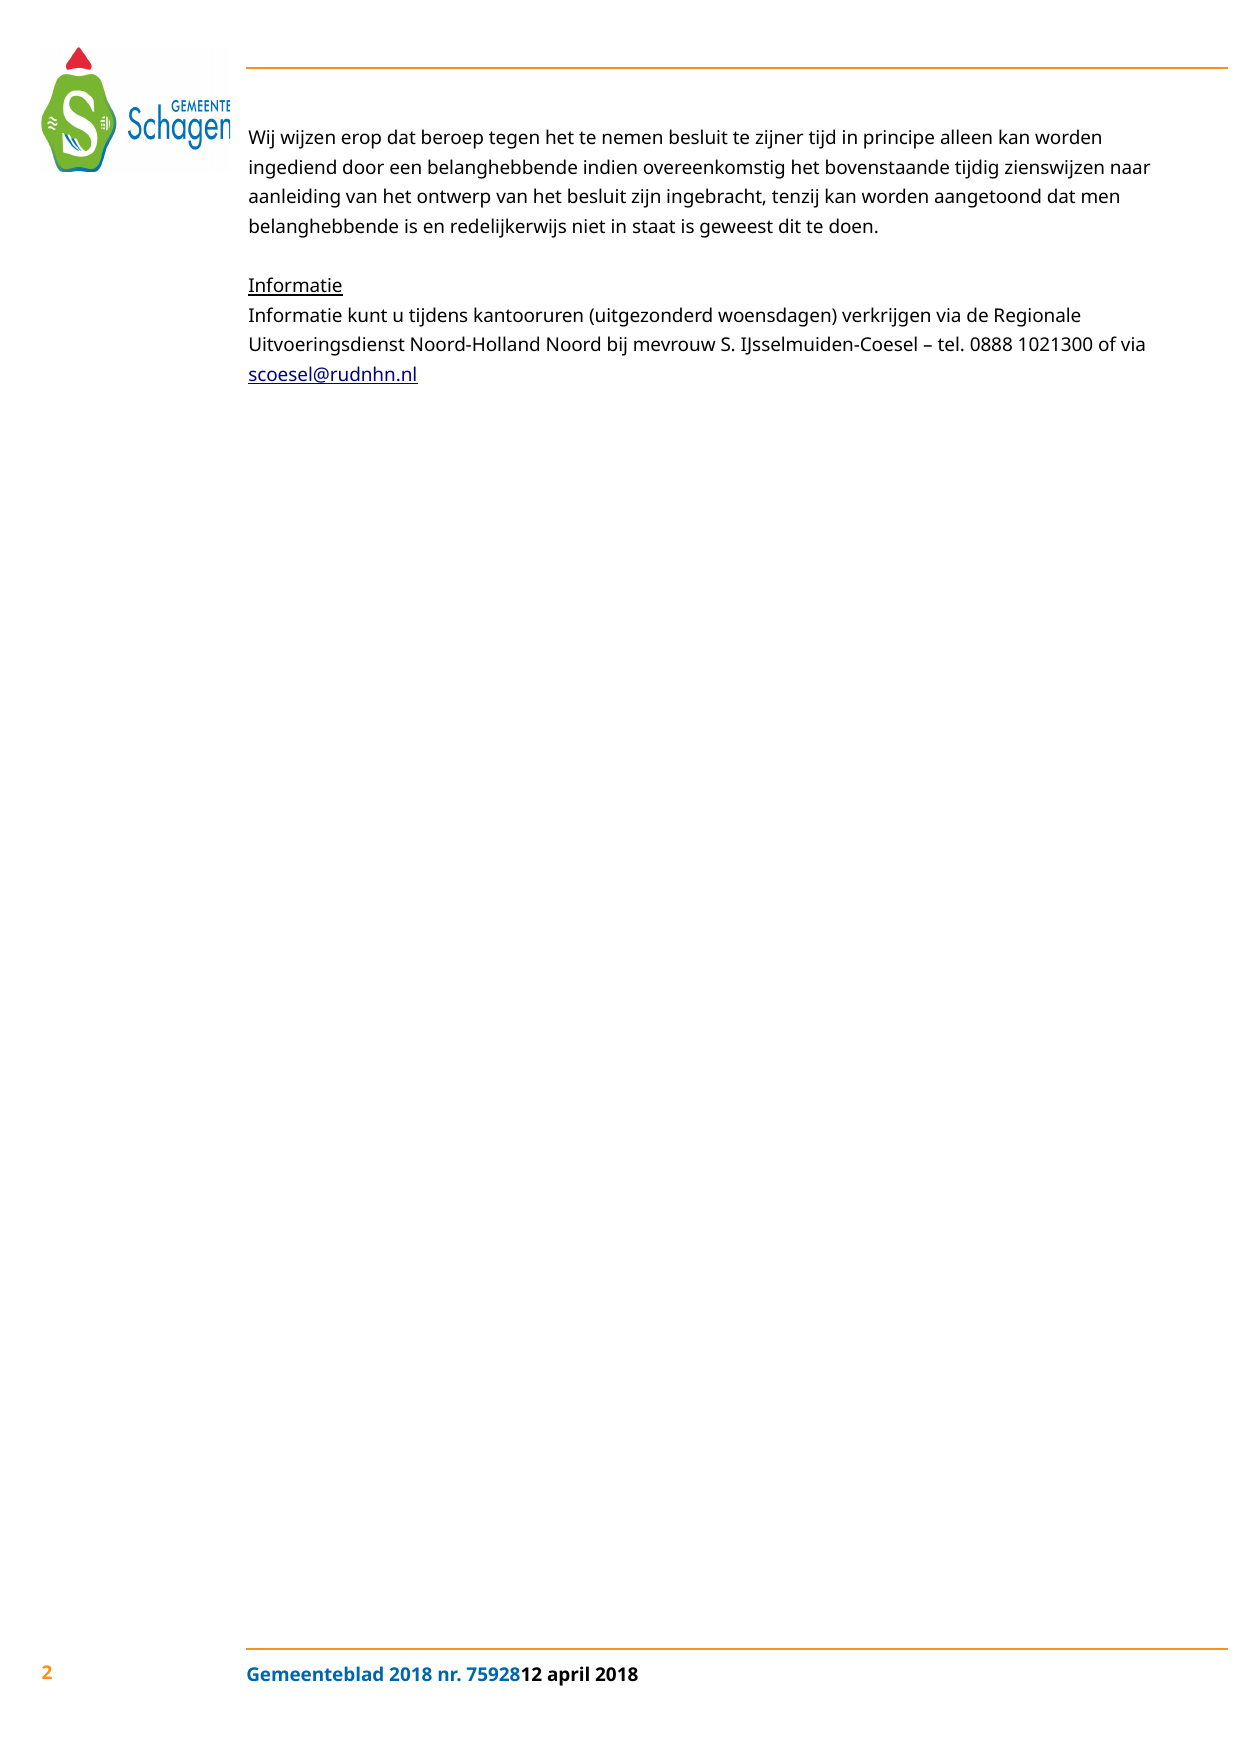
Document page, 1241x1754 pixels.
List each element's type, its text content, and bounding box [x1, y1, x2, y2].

text Wij wijzen erop dat beroep tegen het te nemen besluit te zijner tijd in principe alleen kan worden ingediend door een belanghebbende indien overeenkomstig het bovenstaande tijdig zienswijzen naar aanleiding van het ontwerp van het besluit zijn ingebracht, tenzij kan worden aangetoond dat men belanghebbende is en redelijkerwijs niet in staat is geweest dit te doen. [248, 124, 1152, 239]
picture [41, 47, 231, 172]
text Informatie kunt u tijdens kantooruren (uitgezonderd woensdagen) verkrijgen via de Regionale Uitvoeringsdienst Noord-Holland Noord bij mevrouw S. IJsselmuiden-Coesel – tel. 0888 1021300 of via scoesel@rudnhn.nl [248, 302, 1152, 387]
text Informatie [248, 272, 1152, 298]
